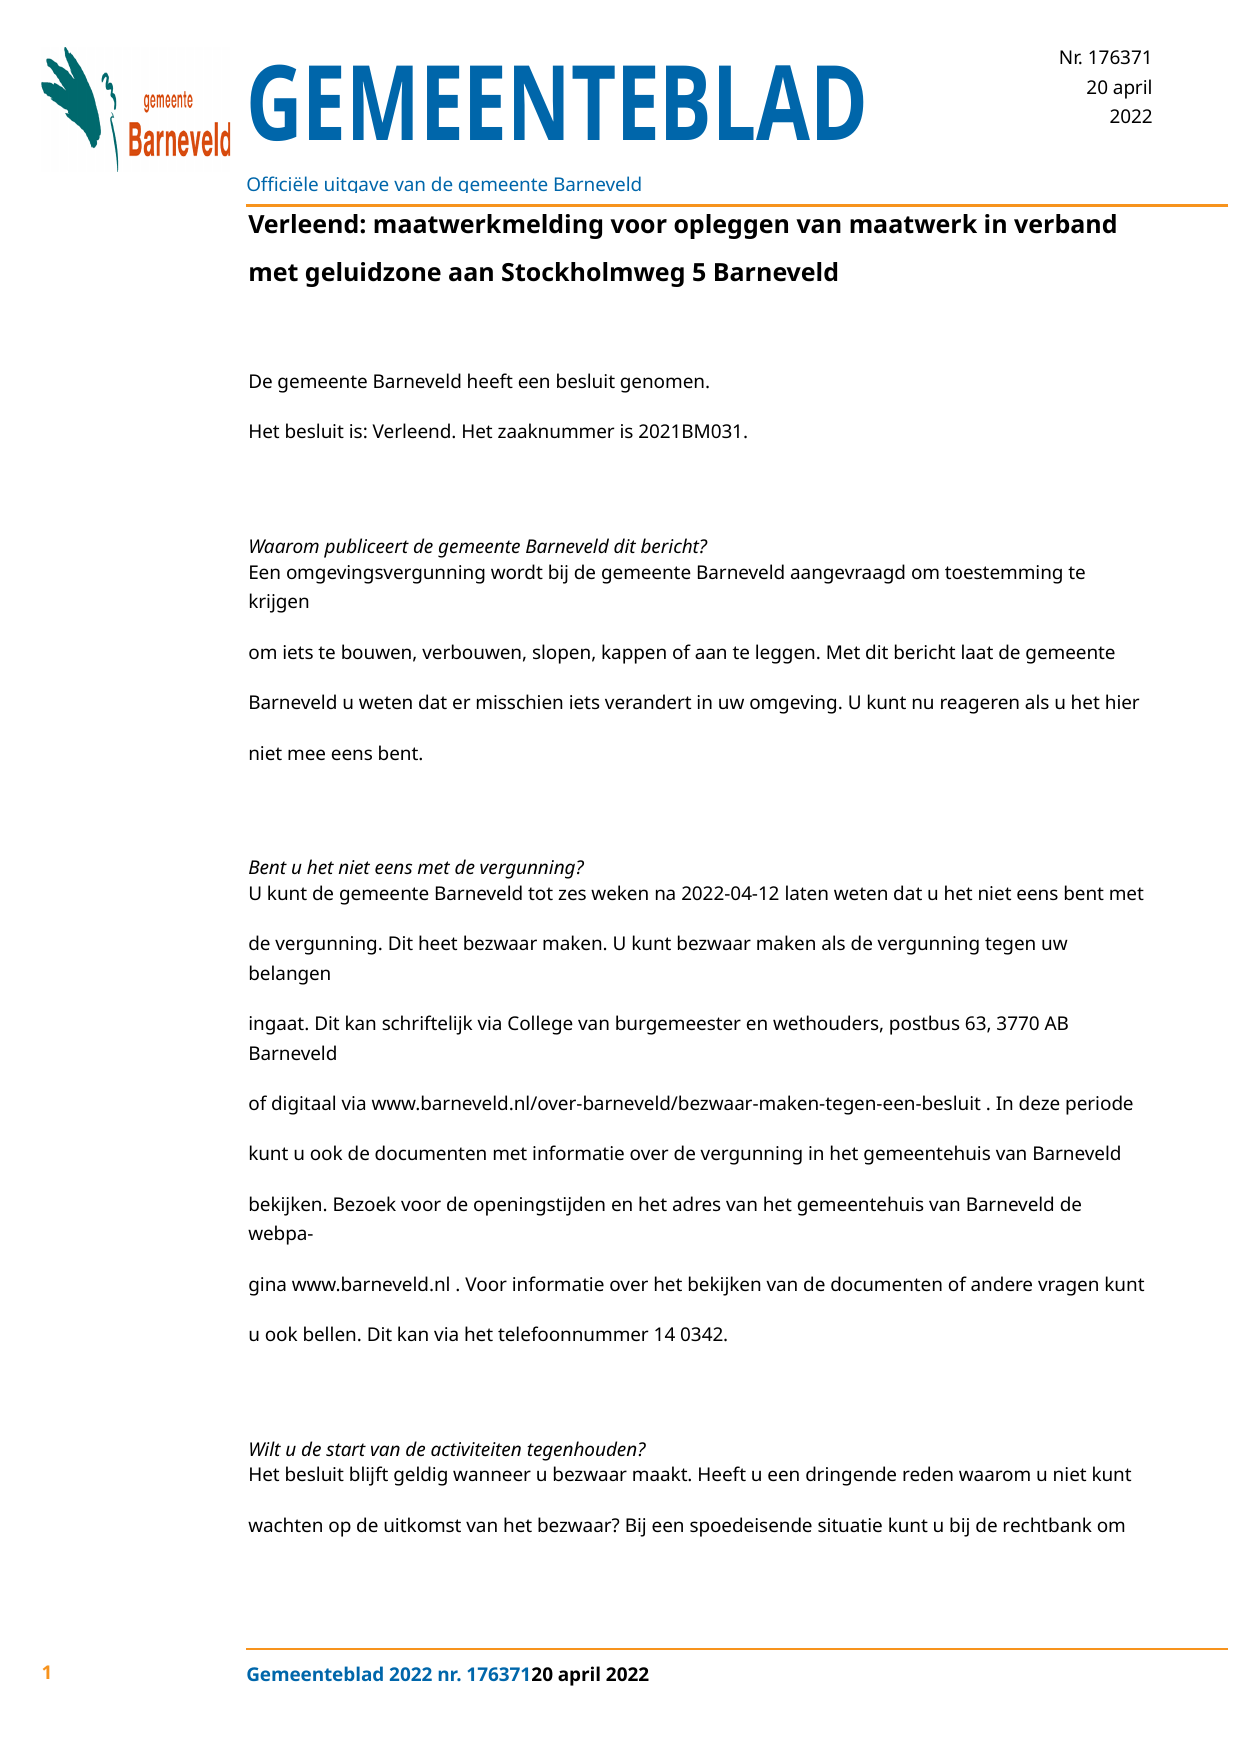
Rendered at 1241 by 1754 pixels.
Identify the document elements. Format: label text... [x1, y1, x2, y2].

text gina www.barneveld.nl . Voor informatie over het bekijken van de documenten of andere vragen kunt [248, 1271, 1152, 1297]
text niet mee eens bent. [248, 740, 1152, 765]
text u ook bellen. Dit kan via het telefoonnummer 14 0342. [248, 1321, 1152, 1347]
text Wilt u de start van de activiteiten tegenhouden? [248, 1436, 1152, 1462]
text Bent u het niet eens met de vergunning? [248, 854, 1152, 880]
picture [41, 47, 231, 172]
text ingaat. Dit kan schriftelijk via College van burgemeester en wethouders, postbus 63, 3770 AB Barneveld [248, 1010, 1152, 1066]
text wachten op de uitkomst van het bezwaar? Bij een spoedeisende situatie kunt u bij de rechtbank om [248, 1512, 1152, 1538]
text om iets te bouwen, verbouwen, slopen, kappen of aan te leggen. Met dit bericht laat de gemeente [248, 639, 1152, 664]
text Het besluit blijft geldig wanneer u bezwaar maakt. Heeft u een dringende reden waarom u niet kunt [248, 1462, 1152, 1487]
text de vergunning. Dit heet bezwaar maken. U kunt bezwaar maken als de vergunning tegen uw belangen [248, 930, 1152, 986]
text Barneveld u weten dat er misschien iets verandert in uw omgeving. U kunt nu reageren als u het hier [248, 689, 1152, 715]
text Een omgevingsvergunning wordt bij de gemeente Barneveld aangevraagd om toestemming te krijgen [248, 559, 1152, 614]
text Het besluit is: Verleend. Het zaaknummer is 2021BM031. [248, 419, 1152, 444]
text of digitaal via www.barneveld.nl/over-barneveld/bezwaar-maken-tegen-een-besluit . In deze periode [248, 1090, 1152, 1116]
text De gemeente Barneveld heeft een besluit genomen. [248, 368, 1152, 394]
text bekijken. Bezoek voor de openingstijden en het adres van het gemeentehuis van Barneveld de webpa- [248, 1191, 1152, 1246]
text Verleend: maatwerkmelding voor opleggen van maatwerk in verband met geluidzone aan Stockholmweg 5 Barneveld [248, 207, 1152, 288]
text Waarom publiceert de gemeente Barneveld dit bericht? [248, 533, 1152, 559]
text U kunt de gemeente Barneveld tot zes weken na 2022-04-12 laten weten dat u het niet eens bent met [248, 880, 1152, 906]
text kunt u ook de documenten met informatie over de vergunning in het gemeentehuis van Barneveld [248, 1141, 1152, 1166]
